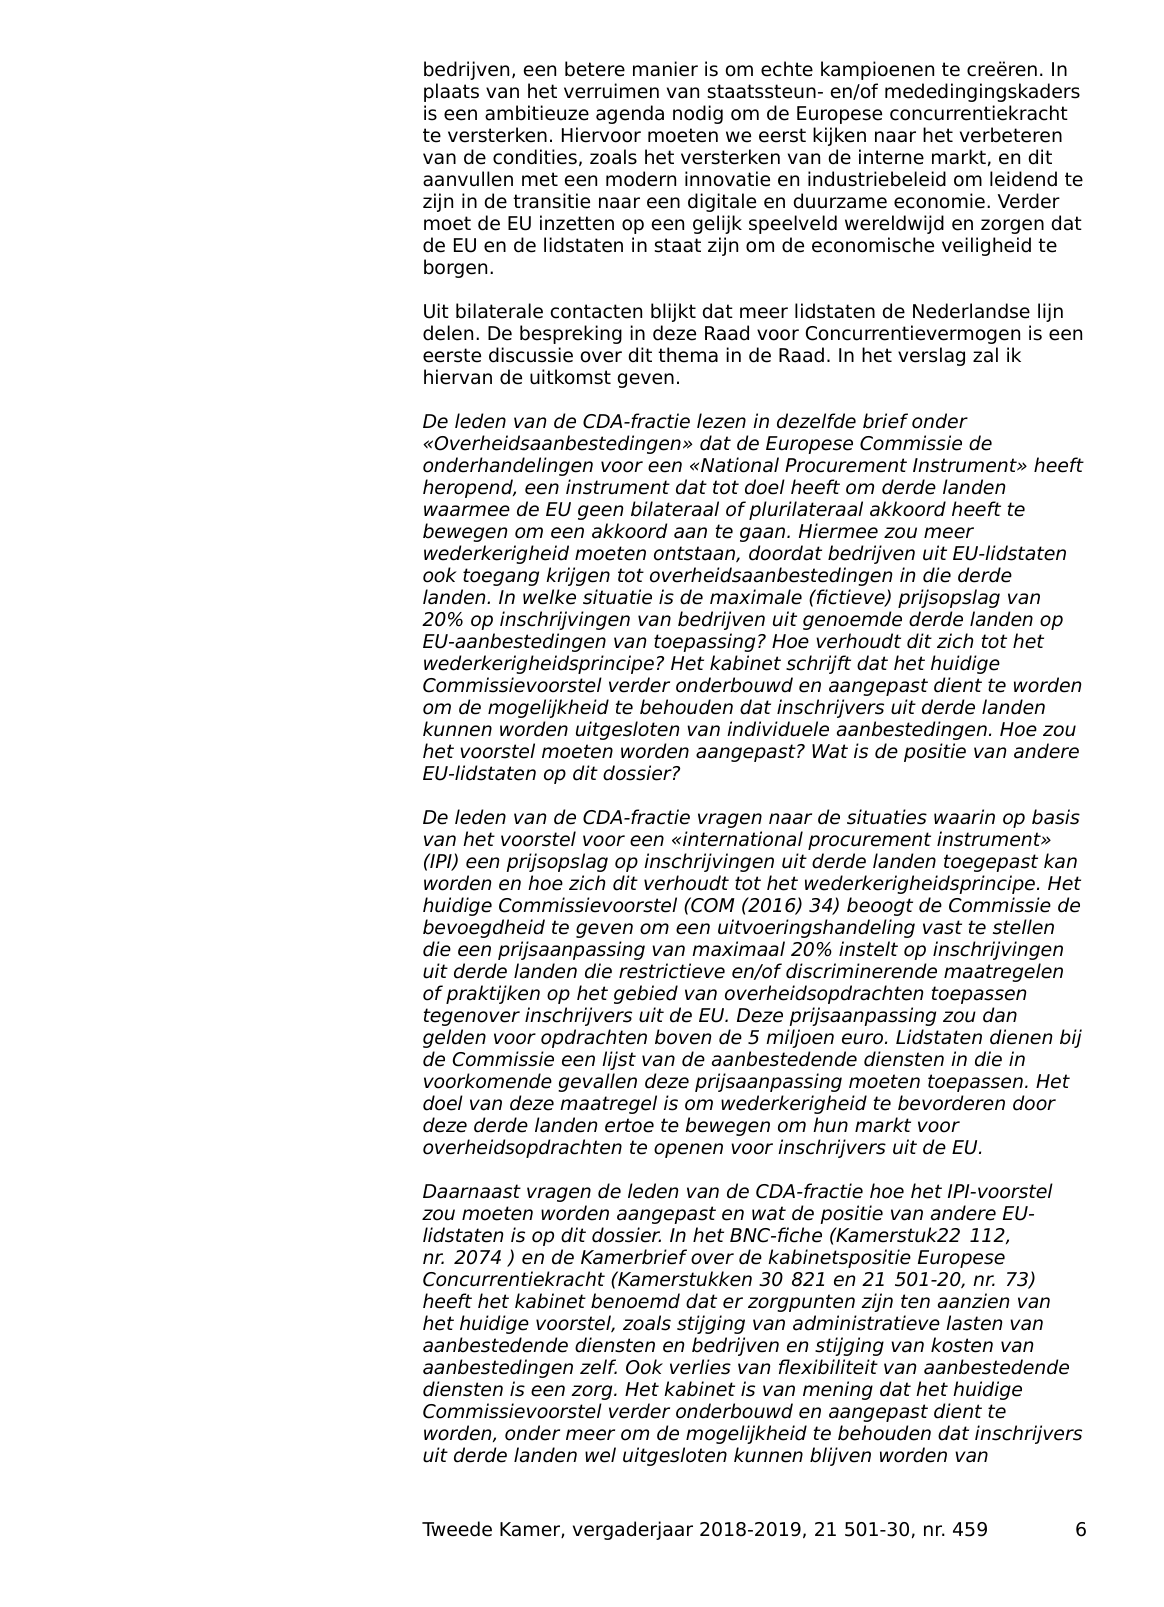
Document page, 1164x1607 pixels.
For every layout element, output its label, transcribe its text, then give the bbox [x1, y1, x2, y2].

text bedrijven, een betere manier is om echte kampioenen te creëren. In plaats van het verruimen van staatssteun- en/of mededingingskaders is een ambitieuze agenda nodig om de Europese concurrentiekracht te versterken. Hiervoor moeten we eerst kijken naar het verbeteren van de condities, zoals het versterken van de interne markt, en dit aanvullen met een modern innovatie en industriebeleid om leidend te zijn in de transitie naar een digitale en duurzame economie. Verder moet de EU inzetten op een gelijk speelveld wereldwijd en zorgen dat de EU en de lidstaten in staat zijn om de economische veiligheid te borgen. [422, 59, 1087, 279]
text Uit bilaterale contacten blijkt dat meer lidstaten de Nederlandse lijn delen. De bespreking in deze Raad voor Concurrentievermogen is een eerste discussie over dit thema in de Raad. In het verslag zal ik hiervan de uitkomst geven. [422, 301, 1087, 389]
text De leden van de CDA-fractie vragen naar de situaties waarin op basis van het voorstel voor een «international procurement instrument» (IPI) een prijsopslag op inschrijvingen uit derde landen toegepast kan worden en hoe zich dit verhoudt tot het wederkerigheidsprincipe. Het huidige Commissievoorstel (COM (2016) 34) beoogt de Commissie de bevoegdheid te geven om een uitvoeringshandeling vast te stellen die een prijsaanpassing van maximaal 20% instelt op inschrijvingen uit derde landen die restrictieve en/of discriminerende maatregelen of praktijken op het gebied van overheidsopdrachten toepassen tegenover inschrijvers uit de EU. Deze prijsaanpassing zou dan gelden voor opdrachten boven de 5 miljoen euro. Lidstaten dienen bij de Commissie een lijst van de aanbestedende diensten in die in voorkomende gevallen deze prijsaanpassing moeten toepassen. Het doel van deze maatregel is om wederkerigheid te bevorderen door deze derde landen ertoe te bewegen om hun markt voor overheidsopdrachten te openen voor inschrijvers uit de EU. [422, 807, 1087, 1159]
text Daarnaast vragen de leden van de CDA-fractie hoe het IPI-voorstel zou moeten worden aangepast en wat de positie van andere EU-lidstaten is op dit dossier. In het BNC-fiche (Kamerstuk22 112, nr. 2074 ) en de Kamerbrief over de kabinetspositie Europese Concurrentiekracht (Kamerstukken 30 821 en 21 501-20, nr. 73) heeft het kabinet benoemd dat er zorgpunten zijn ten aanzien van het huidige voorstel, zoals stijging van administratieve lasten van aanbestedende diensten en bedrijven en stijging van kosten van aanbestedingen zelf. Ook verlies van flexibiliteit van aanbestedende diensten is een zorg. Het kabinet is van mening dat het huidige Commissievoorstel verder onderbouwd en aangepast dient te worden, onder meer om de mogelijkheid te behouden dat inschrijvers uit derde landen wel uitgesloten kunnen blijven worden van [422, 1181, 1087, 1467]
text De leden van de CDA-fractie lezen in dezelfde brief onder «Overheidsaanbestedingen» dat de Europese Commissie de onderhandelingen voor een «National Procurement Instrument» heeft heropend, een instrument dat tot doel heeft om derde landen waarmee de EU geen bilateraal of plurilateraal akkoord heeft te bewegen om een akkoord aan te gaan. Hiermee zou meer wederkerigheid moeten ontstaan, doordat bedrijven uit EU-lidstaten ook toegang krijgen tot overheidsaanbestedingen in die derde landen. In welke situatie is de maximale (fictieve) prijsopslag van 20% op inschrijvingen van bedrijven uit genoemde derde landen op EU-aanbestedingen van toepassing? Hoe verhoudt dit zich tot het wederkerigheidsprincipe? Het kabinet schrijft dat het huidige Commissievoorstel verder onderbouwd en aangepast dient te worden om de mogelijkheid te behouden dat inschrijvers uit derde landen kunnen worden uitgesloten van individuele aanbestedingen. Hoe zou het voorstel moeten worden aangepast? Wat is de positie van andere EU-lidstaten op dit dossier? [422, 411, 1087, 785]
